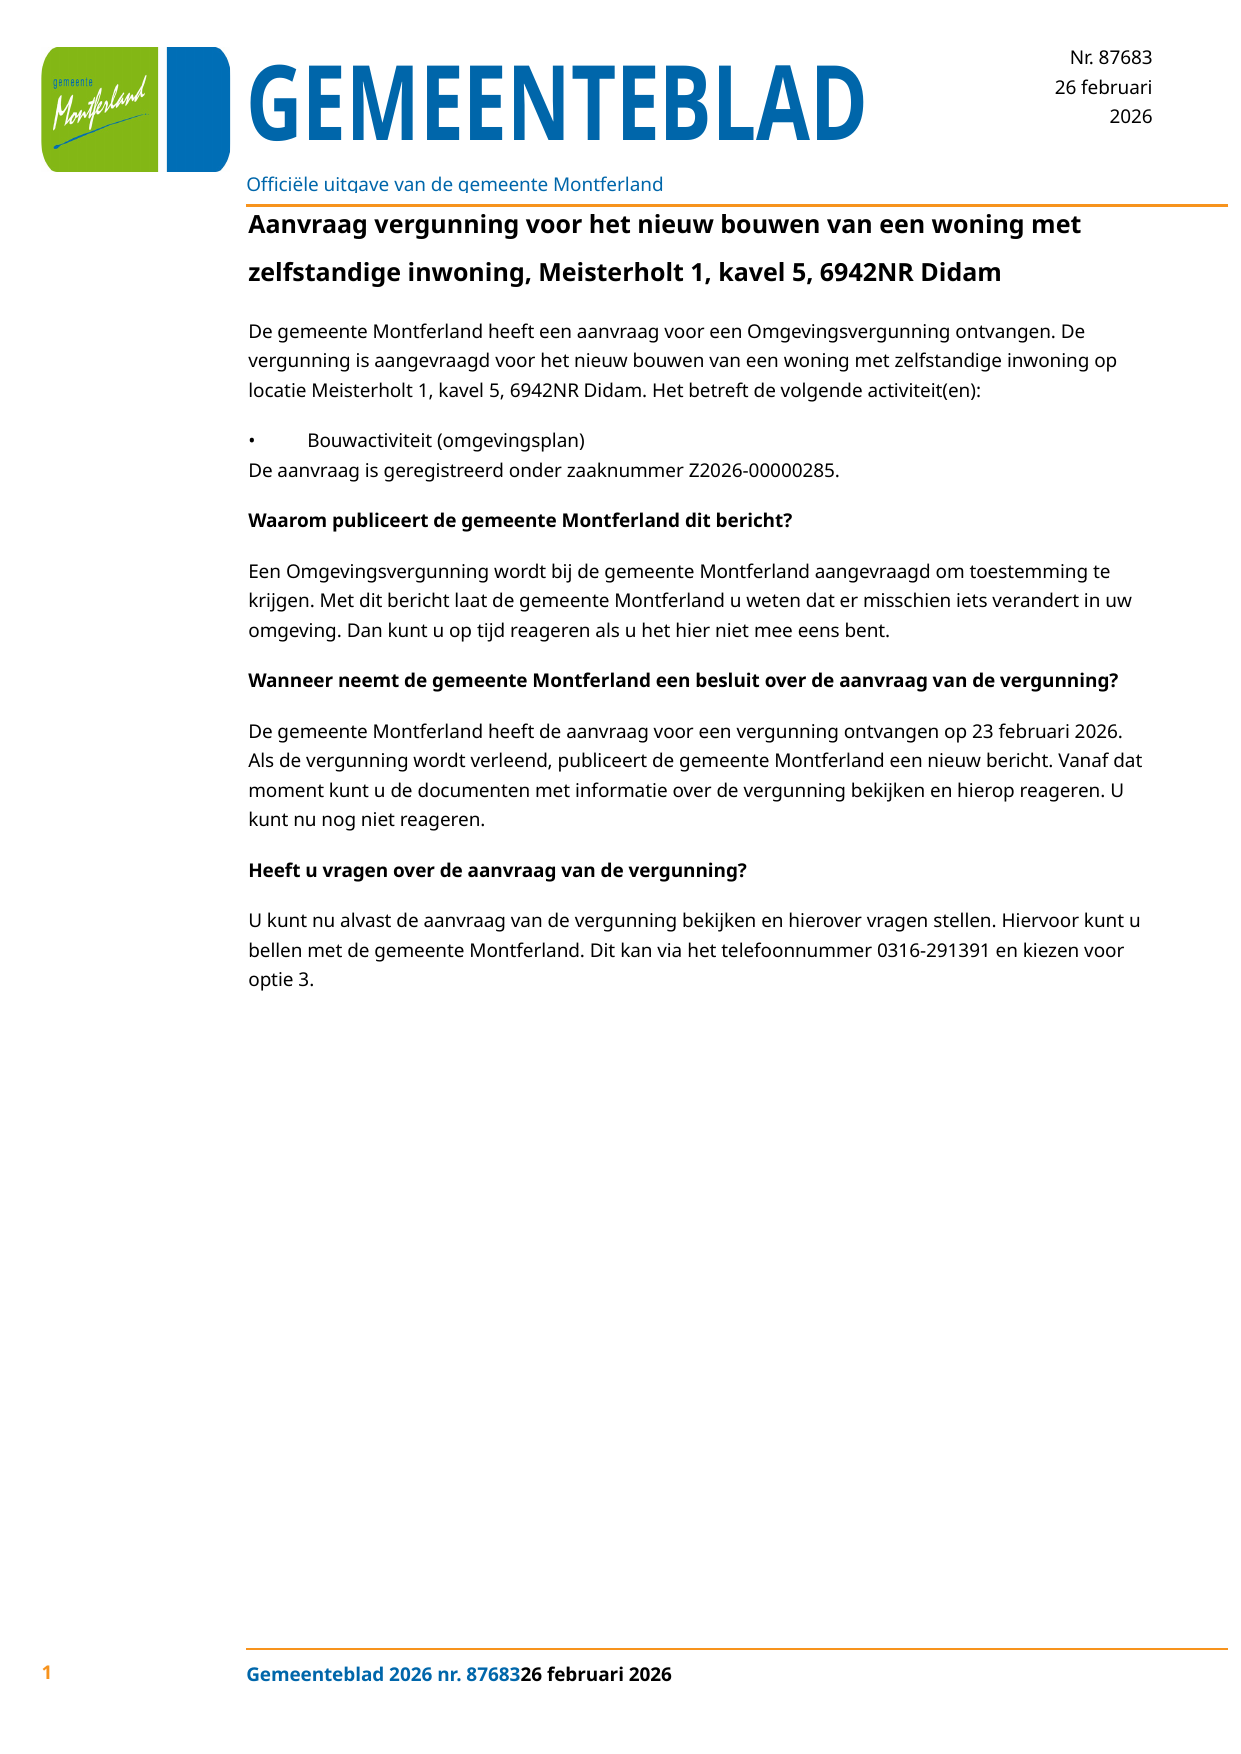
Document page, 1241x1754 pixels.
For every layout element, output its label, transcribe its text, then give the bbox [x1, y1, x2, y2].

picture [41, 47, 231, 172]
text Aanvraag vergunning voor het nieuw bouwen van een woning met zelfstandige inwoning, Meisterholt 1, kavel 5, 6942NR Didam [248, 207, 1152, 288]
text De gemeente Montferland heeft een aanvraag voor een Omgevingsvergunning ontvangen. De vergunning is aangevraagd voor het nieuw bouwen van een woning met zelfstandige inwoning op locatie Meisterholt 1, kavel 5, 6942NR Didam. Het betreft de volgende activiteit(en): [248, 318, 1152, 403]
list Bouwactiviteit (omgevingsplan) [248, 427, 1152, 453]
text Een Omgevingsvergunning wordt bij de gemeente Montferland aangevraagd om toestemming te krijgen. Met dit bericht laat de gemeente Montferland u weten dat er misschien iets verandert in uw omgeving. Dan kunt u op tijd reageren als u het hier niet mee eens bent. [248, 558, 1152, 643]
text Heeft u vragen over de aanvraag van de vergunning? [248, 857, 1152, 883]
text De aanvraag is geregistreerd onder zaaknummer Z2026-00000285. [248, 457, 1152, 483]
text De gemeente Montferland heeft de aanvraag voor een vergunning ontvangen op 23 februari 2026. Als de vergunning wordt verleend, publiceert de gemeente Montferland een nieuw bericht. Vanaf dat moment kunt u de documenten met informatie over de vergunning bekijken en hierop reageren. U kunt nu nog niet reageren. [248, 718, 1152, 832]
text U kunt nu alvast de aanvraag van de vergunning bekijken en hierover vragen stellen. Hiervoor kunt u bellen met de gemeente Montferland. Dit kan via het telefoonnummer 0316-291391 en kiezen voor optie 3. [248, 907, 1152, 992]
text Wanneer neemt de gemeente Montferland een besluit over de aanvraag van de vergunning? [248, 667, 1152, 693]
text Waarom publiceert de gemeente Montferland dit bericht? [248, 507, 1152, 533]
